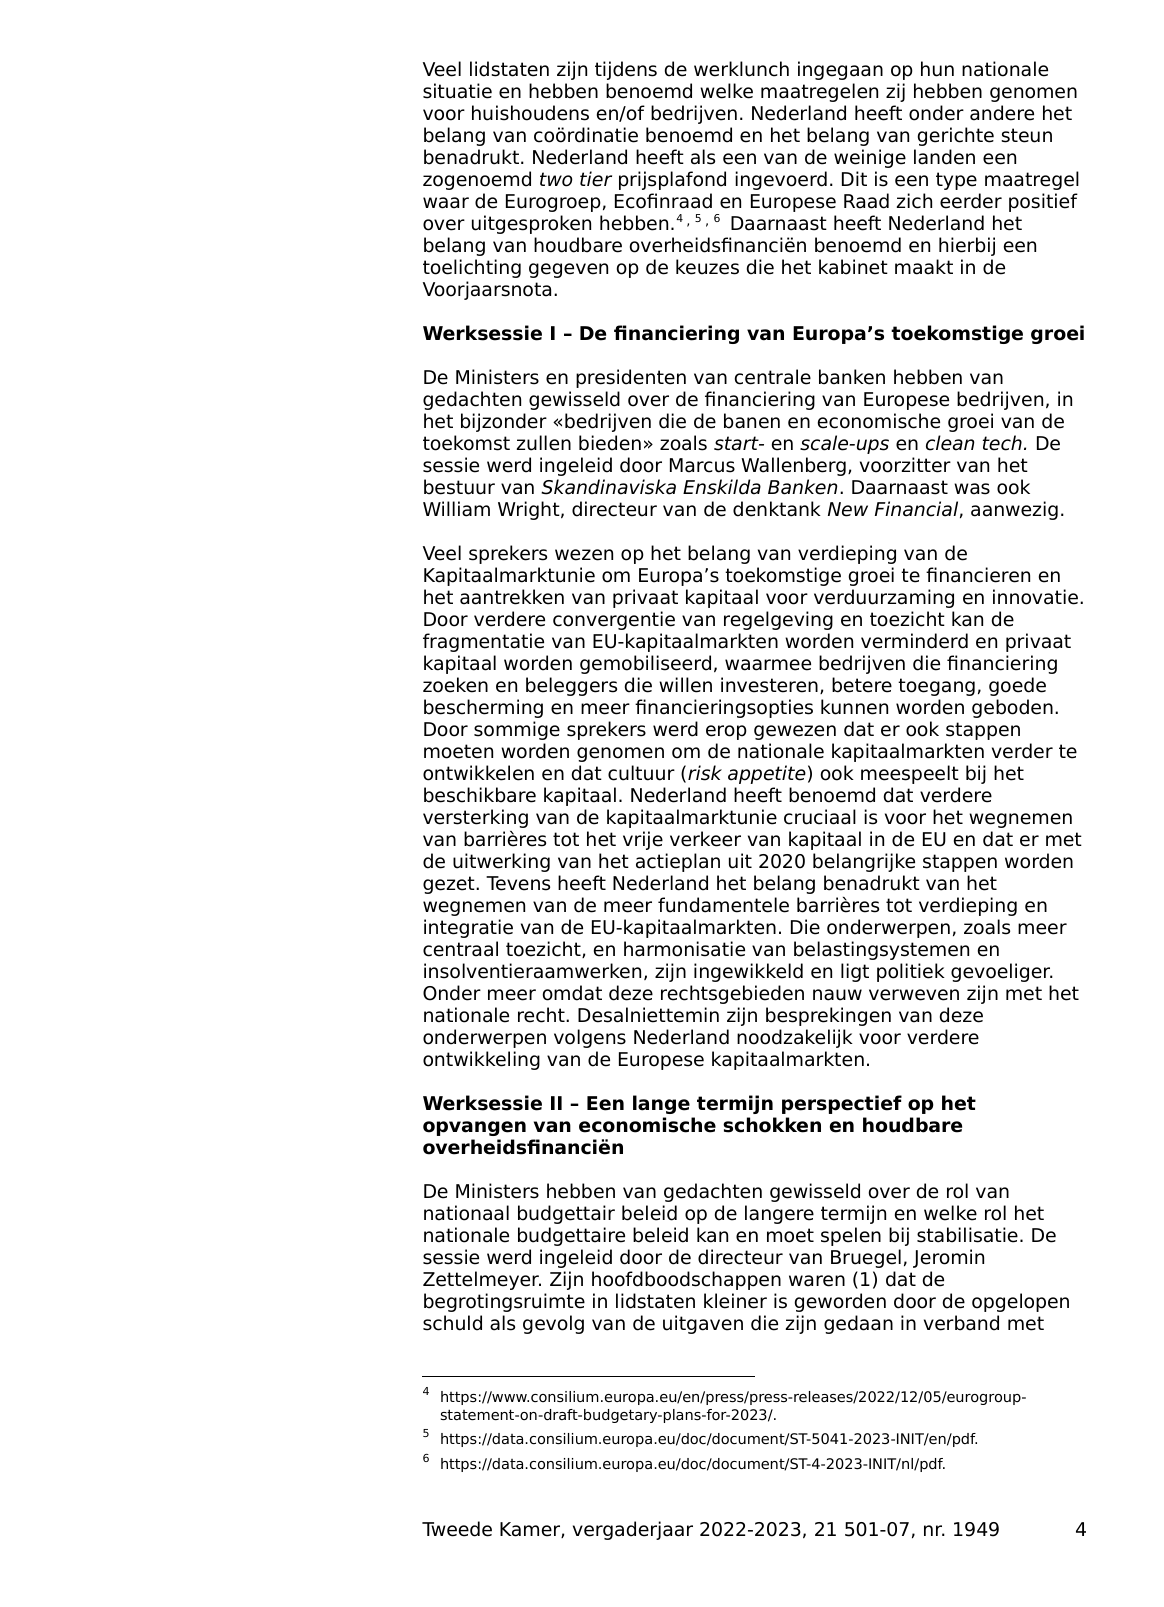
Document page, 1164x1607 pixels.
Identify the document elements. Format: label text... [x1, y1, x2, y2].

subtitle Werksessie II – Een lange termijn perspectief op het opvangen van economische schokken en houdbare overheidsfinanciën [422, 1093, 1087, 1159]
subtitle Werksessie I – De financiering van Europa’s toekomstige groei [422, 323, 1087, 345]
text https://data.consilium.europa.eu/doc/document/ST-4-2023-INIT/nl/pdf. [422, 1452, 1087, 1474]
text https://data.consilium.europa.eu/doc/document/ST-5041-2023-INIT/en/pdf. [422, 1427, 1087, 1449]
text Veel sprekers wezen op het belang van verdieping van de Kapitaalmarktunie om Europa’s toekomstige groei te financieren en het aantrekken van privaat kapitaal voor verduurzaming en innovatie. Door verdere convergentie van regelgeving en toezicht kan de fragmentatie van EU-kapitaalmarkten worden verminderd en privaat kapitaal worden gemobiliseerd, waarmee bedrijven die financiering zoeken en beleggers die willen investeren, betere toegang, goede bescherming en meer financieringsopties kunnen worden geboden. Door sommige sprekers werd erop gewezen dat er ook stappen moeten worden genomen om de nationale kapitaalmarkten verder te ontwikkelen en dat cultuur (risk appetite) ook meespeelt bij het beschikbare kapitaal. Nederland heeft benoemd dat verdere versterking van de kapitaalmarktunie cruciaal is voor het wegnemen van barrières tot het vrije verkeer van kapitaal in de EU en dat er met de uitwerking van het actieplan uit 2020 belangrijke stappen worden gezet. Tevens heeft Nederland het belang benadrukt van het wegnemen van de meer fundamentele barrières tot verdieping en integratie van de EU-kapitaalmarkten. Die onderwerpen, zoals meer centraal toezicht, en harmonisatie van belastingsystemen en insolventieraamwerken, zijn ingewikkeld en ligt politiek gevoeliger. Onder meer omdat deze rechtsgebieden nauw verweven zijn met het nationale recht. Desalniettemin zijn besprekingen van deze onderwerpen volgens Nederland noodzakelijk voor verdere ontwikkeling van de Europese kapitaalmarkten. [422, 543, 1087, 1071]
text De Ministers hebben van gedachten gewisseld over de rol van nationaal budgettair beleid op de langere termijn en welke rol het nationale budgettaire beleid kan en moet spelen bij stabilisatie. De sessie werd ingeleid door de directeur van Bruegel, Jeromin Zettelmeyer. Zijn hoofdboodschappen waren (1) dat de begrotingsruimte in lidstaten kleiner is geworden door de opgelopen schuld als gevolg van de uitgaven die zijn gedaan in verband met [422, 1181, 1087, 1335]
text Veel lidstaten zijn tijdens de werklunch ingegaan op hun nationale situatie en hebben benoemd welke maatregelen zij hebben genomen voor huishoudens en/of bedrijven. Nederland heeft onder andere het belang van coördinatie benoemd en het belang van gerichte steun benadrukt. Nederland heeft als een van de weinige landen een zogenoemd two tier prijsplafond ingevoerd. Dit is een type maatregel waar de Eurogroep, Ecofinraad en Europese Raad zich eerder positief over uitgesproken hebben., , Daarnaast heeft Nederland het belang van houdbare overheidsfinanciën benoemd en hierbij een toelichting gegeven op de keuzes die het kabinet maakt in de Voorjaarsnota. [422, 59, 1087, 301]
text https://www.consilium.europa.eu/en/press/press-releases/2022/12/05/eurogroup-statement-on-draft-budgetary-plans-for-2023/. [422, 1385, 1087, 1424]
text De Ministers en presidenten van centrale banken hebben van gedachten gewisseld over de financiering van Europese bedrijven, in het bijzonder «bedrijven die de banen en economische groei van de toekomst zullen bieden» zoals start- en scale-ups en clean tech. De sessie werd ingeleid door Marcus Wallenberg, voorzitter van het bestuur van Skandinaviska Enskilda Banken. Daarnaast was ook William Wright, directeur van de denktank New Financial, aanwezig. [422, 367, 1087, 521]
